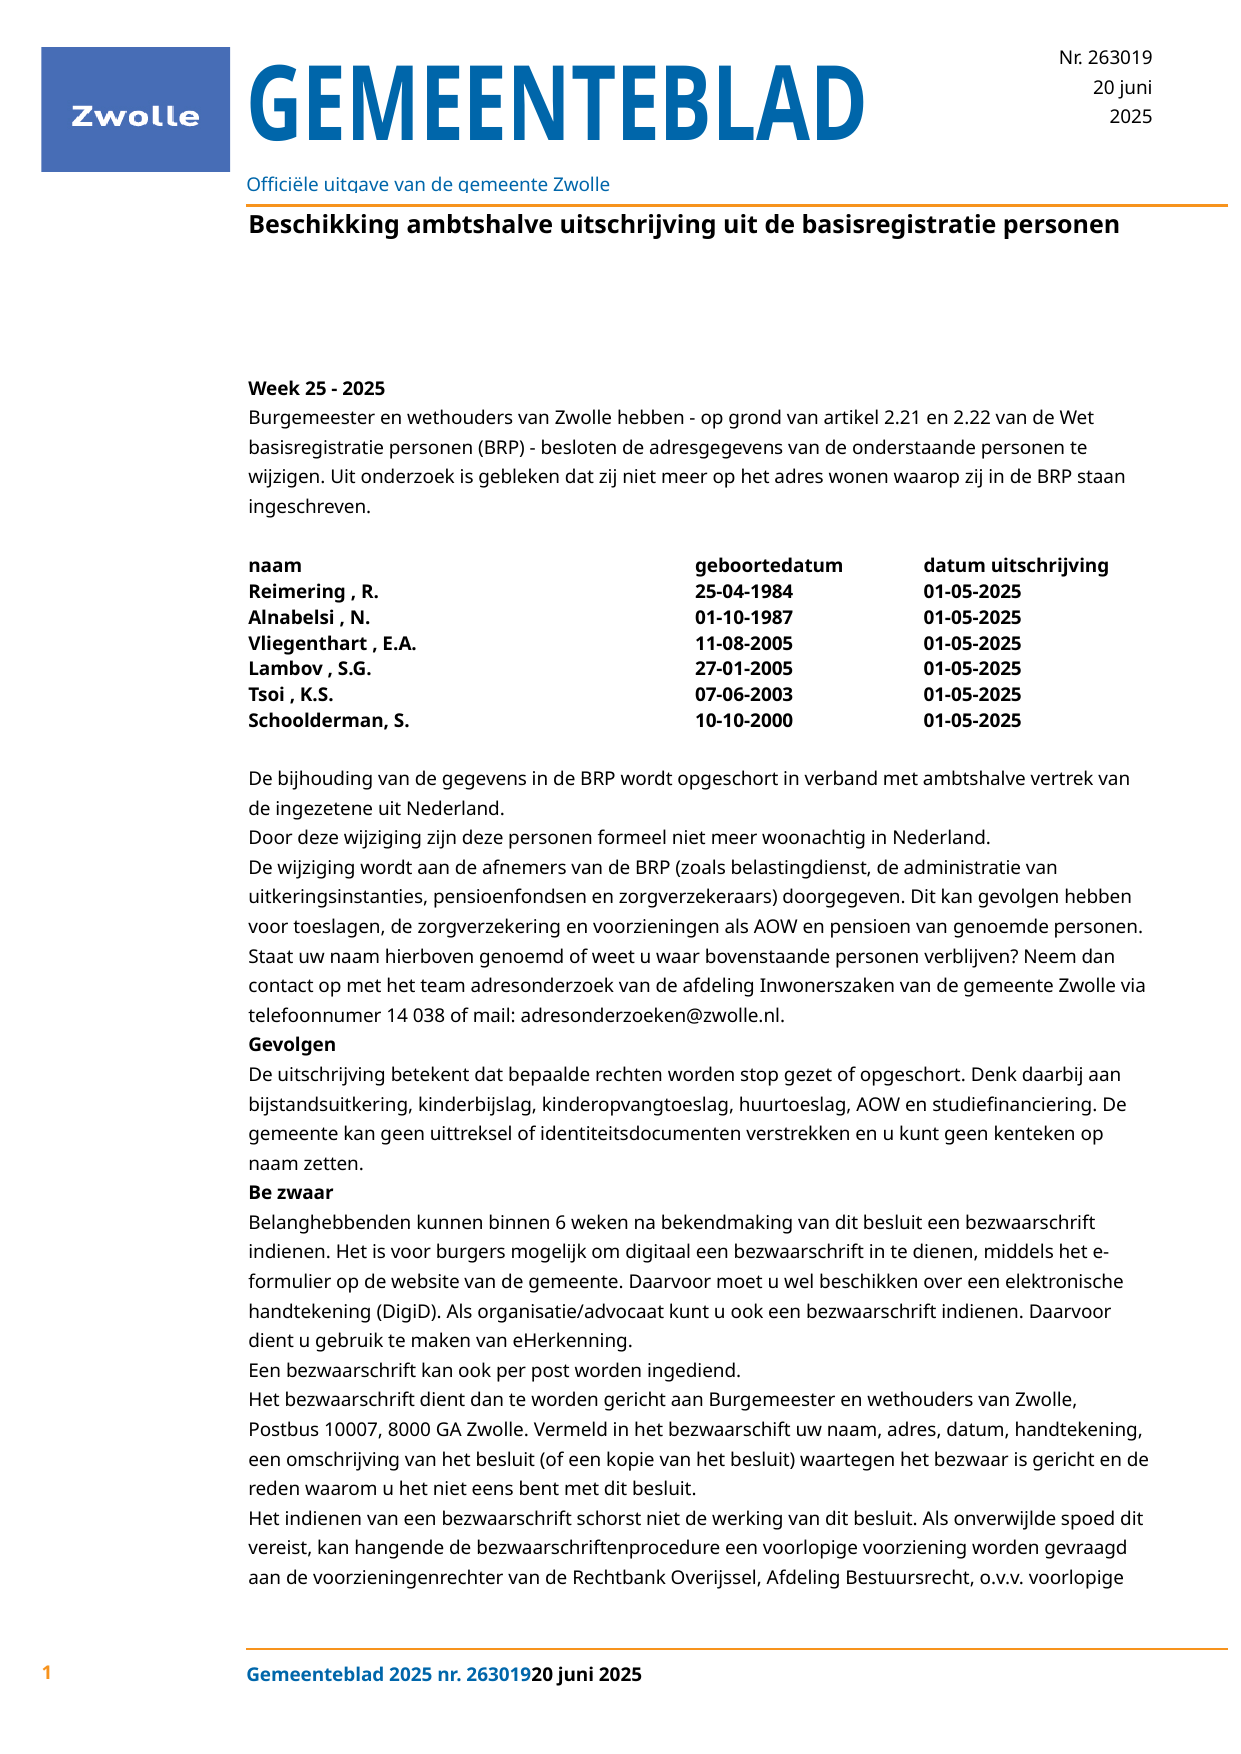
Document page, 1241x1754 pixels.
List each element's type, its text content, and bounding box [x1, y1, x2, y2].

text De wijziging wordt aan de afnemers van de BRP (zoals belastingdienst, de administratie van uitkeringsinstanties, pensioenfondsen en zorgverzekeraars) doorgegeven. Dit kan gevolgen hebben voor toeslagen, de zorgverzekering en voorzieningen als AOW en pensioen van genoemde personen. [248, 854, 1152, 939]
table_cell Lambov , S.G. [248, 655, 695, 681]
table_cell Alnabelsi , N. [248, 604, 695, 630]
table_cell Schoolderman, S. [248, 707, 695, 733]
table_header naam [248, 553, 695, 578]
text Het bezwaarschrift dient dan te worden gericht aan Burgemeester en wethouders van Zwolle, Postbus 10007, 8000 GA Zwolle. Vermeld in het bezwaarschift uw naam, adres, datum, handtekening, een omschrijving van het besluit (of een kopie van het besluit) waartegen het bezwaar is gericht en de reden waarom u het niet eens bent met dit besluit. [248, 1387, 1152, 1501]
table_cell 07-06-2003 [695, 681, 923, 707]
table_cell Tsoi , K.S. [248, 681, 695, 707]
table_cell 27-01-2005 [695, 655, 923, 681]
table_cell 11-08-2005 [695, 630, 923, 655]
table_cell 01-05-2025 [923, 578, 1152, 604]
table_cell 01-05-2025 [923, 604, 1152, 630]
text De bijhouding van de gegevens in de BRP wordt opgeschort in verband met ambtshalve vertrek van de ingezetene uit Nederland. [248, 765, 1152, 821]
table_cell 01-05-2025 [923, 681, 1152, 707]
table_cell 10-10-2000 [695, 707, 923, 733]
table_cell 25-04-1984 [695, 578, 923, 604]
text De uitschrijving betekent dat bepaalde rechten worden stop gezet of opgeschort. Denk daarbij aan bijstandsuitkering, kinderbijslag, kinderopvangtoeslag, huurtoeslag, AOW en studiefinanciering. De gemeente kan geen uittreksel of identiteitsdocumenten verstrekken en u kunt geen kenteken op naam zetten. [248, 1061, 1152, 1176]
text Het indienen van een bezwaarschrift schorst niet de werking van dit besluit. Als onverwijlde spoed dit vereist, kan hangende de bezwaarschriftenprocedure een voorlopige voorziening worden gevraagd aan de voorzieningenrechter van de Rechtbank Overijssel, Afdeling Bestuursrecht, o.v.v. voorlopige [248, 1505, 1152, 1590]
table_cell 01-05-2025 [923, 707, 1152, 733]
text Burgemeester en wethouders van Zwolle hebben - op grond van artikel 2.21 en 2.22 van de Wet basisregistratie personen (BRP) - besloten de adresgegevens van de onderstaande personen te wijzigen. Uit onderzoek is gebleken dat zij niet meer op het adres wonen waarop zij in de BRP staan ingeschreven. [248, 404, 1152, 519]
table_header datum uitschrijving [923, 553, 1152, 578]
text Een bezwaarschrift kan ook per post worden ingediend. [248, 1357, 1152, 1383]
text Be zwaar [248, 1179, 1152, 1205]
text Gevolgen [248, 1032, 1152, 1057]
table_cell 01-05-2025 [923, 630, 1152, 655]
text Belanghebbenden kunnen binnen 6 weken na bekendmaking van dit besluit een bezwaarschrift indienen. Het is voor burgers mogelijk om digitaal een bezwaarschrift in te dienen, middels het e-formulier op de website van de gemeente. Daarvoor moet u wel beschikken over een elektronische handtekening (DigiD). Als organisatie/advocaat kunt u ook een bezwaarschrift indienen. Daarvoor dient u gebruik te maken van eHerkenning. [248, 1209, 1152, 1353]
table_cell Reimering , R. [248, 578, 695, 604]
text Staat uw naam hierboven genoemd of weet u waar bovenstaande personen verblijven? Neem dan contact op met het team adresonderzoek van de afdeling Inwonerszaken van de gemeente Zwolle via telefoonnumer 14 038 of mail: adresonderzoeken@zwolle.nl. [248, 943, 1152, 1028]
table_cell Vliegenthart , E.A. [248, 630, 695, 655]
table_cell 01-05-2025 [923, 655, 1152, 681]
table_header geboortedatum [695, 553, 923, 578]
table_cell 01-10-1987 [695, 604, 923, 630]
text Door deze wijziging zijn deze personen formeel niet meer woonachtig in Nederland. [248, 824, 1152, 850]
text Beschikking ambtshalve uitschrijving uit de basisregistratie personen [248, 207, 1152, 241]
text Week 25 - 2025 [248, 375, 1152, 401]
picture [41, 47, 231, 172]
